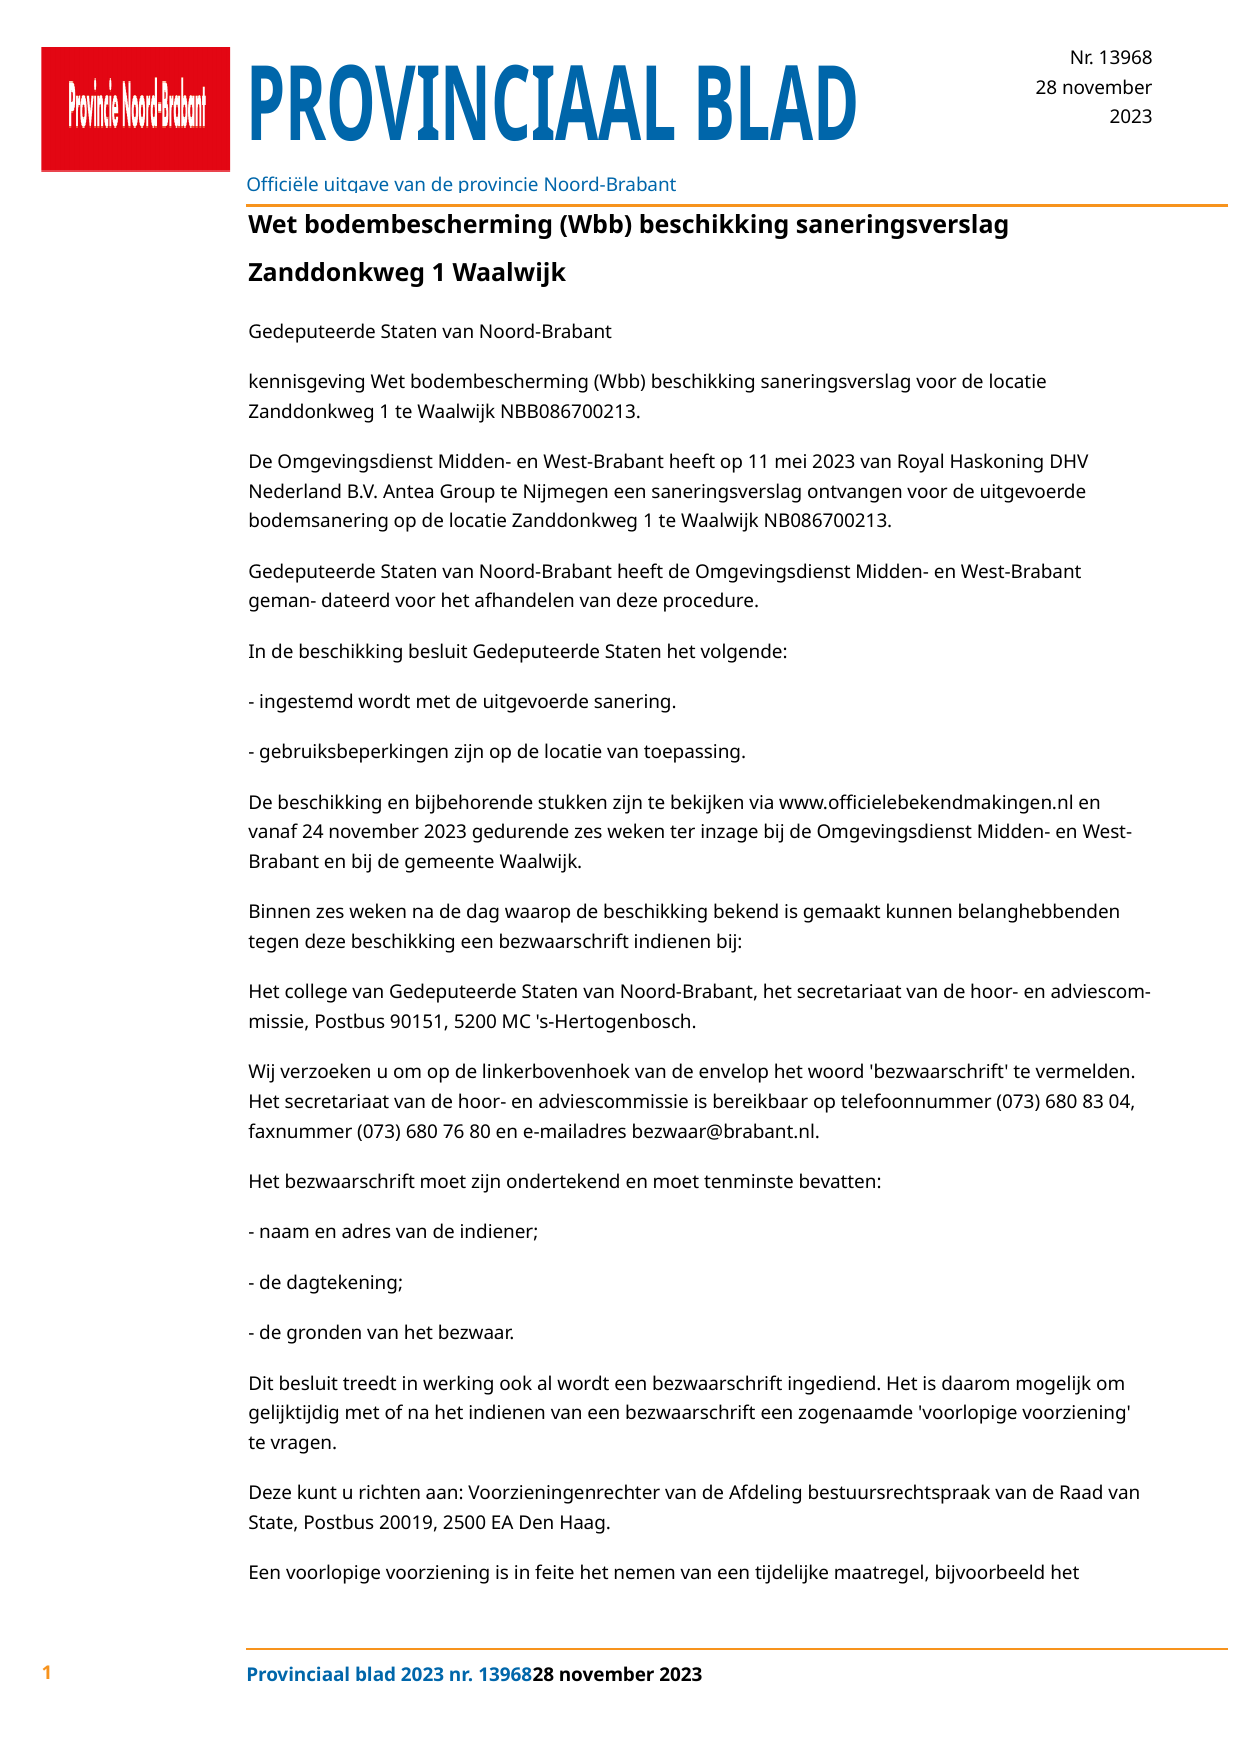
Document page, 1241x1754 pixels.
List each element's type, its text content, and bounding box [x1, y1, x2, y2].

text Dit besluit treedt in werking ook al wordt een bezwaarschrift ingediend. Het is daarom mogelijk om gelijktijdig met of na het indienen van een bezwaarschrift een zogenaamde 'voorlopige voorziening' te vragen. [248, 1370, 1152, 1455]
text Deze kunt u richten aan: Voorzieningenrechter van de Afdeling bestuursrechtspraak van de Raad van State, Postbus 20019, 2500 EA Den Haag. [248, 1479, 1152, 1535]
text In de beschikking besluit Gedeputeerde Staten het volgende: [248, 638, 1152, 664]
text - de dagtekening; [248, 1269, 1152, 1295]
text De beschikking en bijbehorende stukken zijn te bekijken via www.officielebekendmakingen.nl en vanaf 24 november 2023 gedurende zes weken ter inzage bij de Omgevingsdienst Midden- en West-Brabant en bij de gemeente Waalwijk. [248, 789, 1152, 874]
text De Omgevingsdienst Midden- en West-Brabant heeft op 11 mei 2023 van Royal Haskoning DHV Nederland B.V. Antea Group te Nijmegen een saneringsverslag ontvangen voor de uitgevoerde bodemsanering op de locatie Zanddonkweg 1 te Waalwijk NB086700213. [248, 448, 1152, 533]
text - naam en adres van de indiener; [248, 1219, 1152, 1244]
text Een voorlopige voorziening is in feite het nemen van een tijdelijke maatregel, bijvoorbeeld het [248, 1559, 1152, 1585]
text - ingestemd wordt met de uitgevoerde sanering. [248, 688, 1152, 714]
text Gedeputeerde Staten van Noord-Brabant heeft de Omgevingsdienst Midden- en West-Brabant geman- dateerd voor het afhandelen van deze procedure. [248, 558, 1152, 613]
text Wet bodembescherming (Wbb) beschikking saneringsverslag Zanddonkweg 1 Waalwijk [248, 207, 1152, 288]
text Het bezwaarschrift moet zijn ondertekend en moet tenminste bevatten: [248, 1168, 1152, 1194]
text - de gronden van het bezwaar. [248, 1319, 1152, 1345]
text - gebruiksbeperkingen zijn op de locatie van toepassing. [248, 739, 1152, 764]
text Wij verzoeken u om op de linkerbovenhoek van de envelop het woord 'bezwaarschrift' te vermelden. Het secretariaat van de hoor- en adviescommissie is bereikbaar op telefoonnummer (073) 680 83 04, faxnummer (073) 680 76 80 en e-mailadres bezwaar@brabant.nl. [248, 1059, 1152, 1144]
text Binnen zes weken na de dag waarop de beschikking bekend is gemaakt kunnen belanghebbenden tegen deze beschikking een bezwaarschrift indienen bij: [248, 899, 1152, 954]
text Gedeputeerde Staten van Noord-Brabant [248, 318, 1152, 344]
text kennisgeving Wet bodembescherming (Wbb) beschikking saneringsverslag voor de locatie Zanddonkweg 1 te Waalwijk NBB086700213. [248, 368, 1152, 424]
text Het college van Gedeputeerde Staten van Noord-Brabant, het secretariaat van de hoor- en adviescom- missie, Postbus 90151, 5200 MC 's-Hertogenbosch. [248, 979, 1152, 1034]
picture [41, 47, 231, 172]
